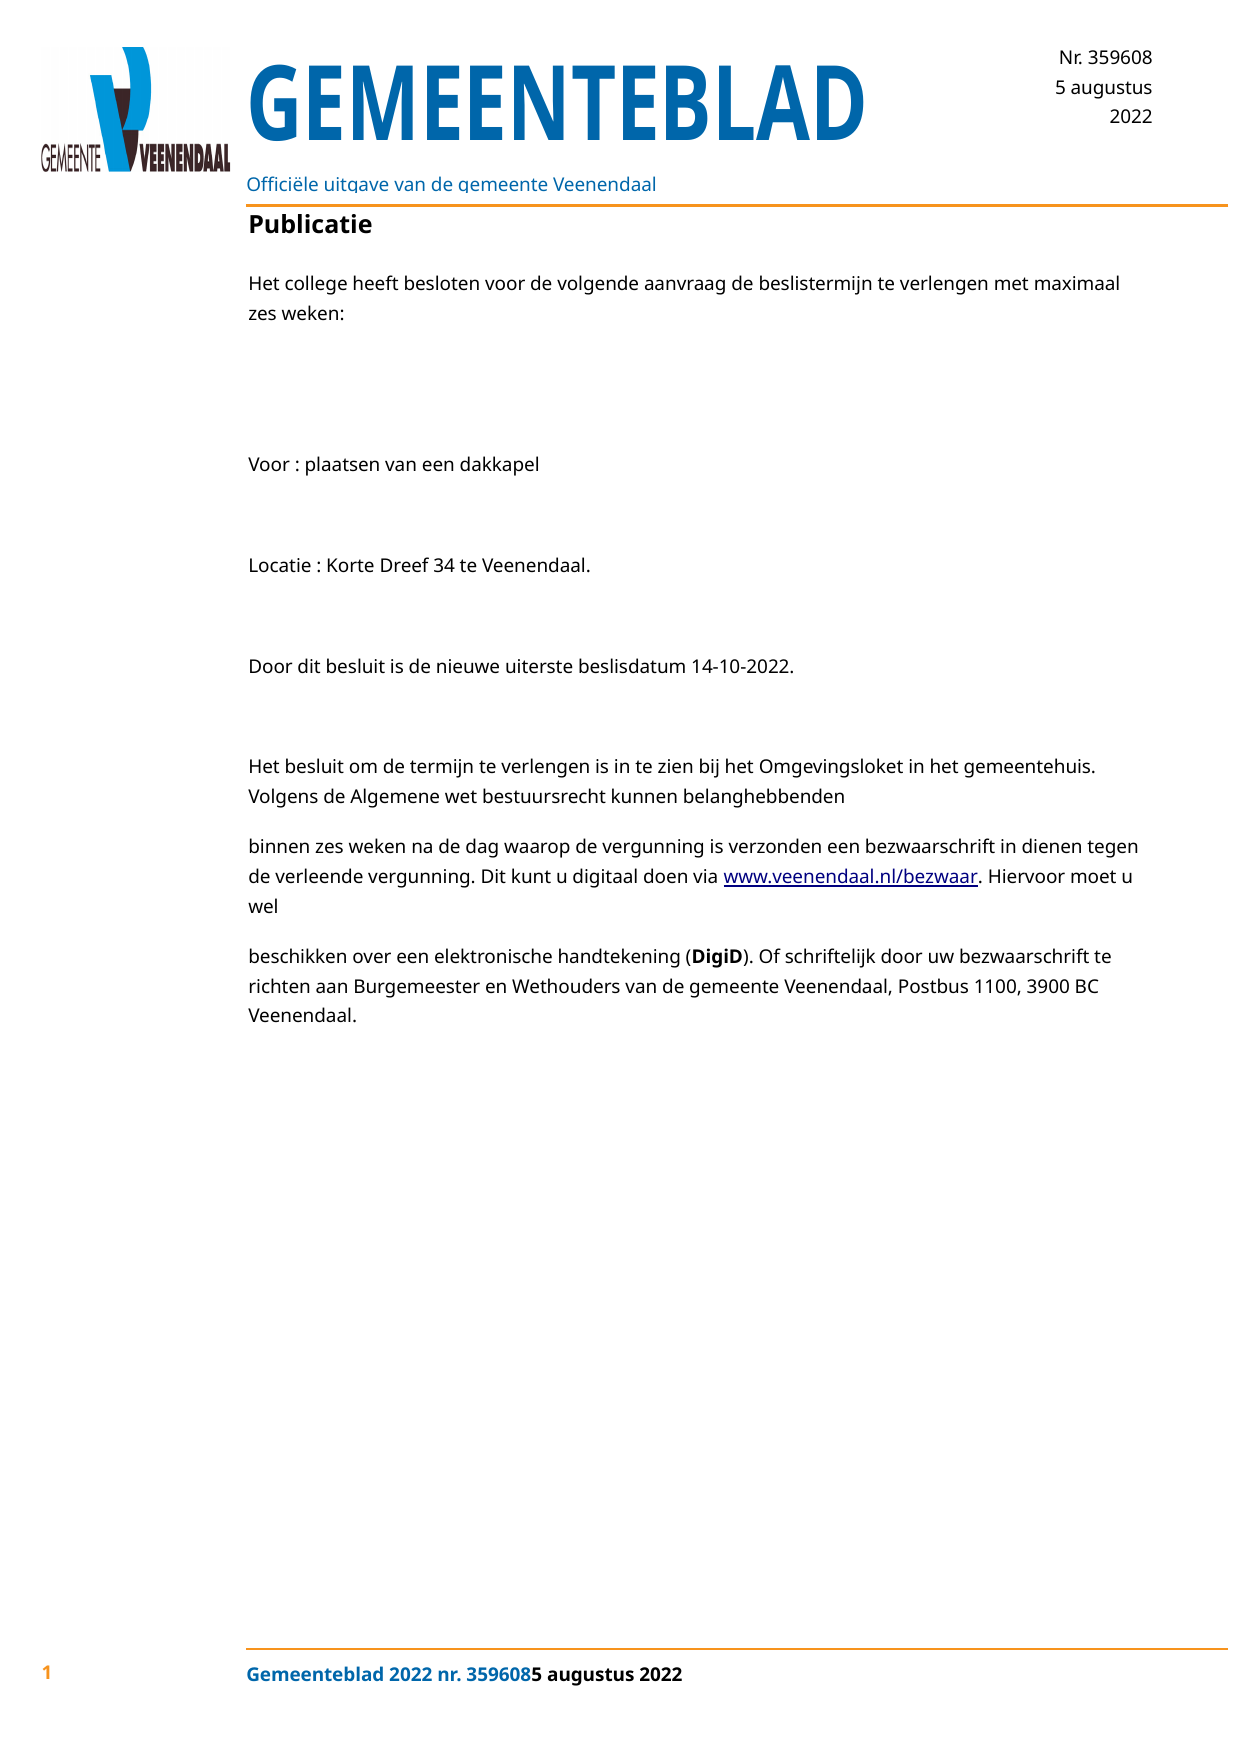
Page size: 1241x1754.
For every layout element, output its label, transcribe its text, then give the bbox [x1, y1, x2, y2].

text Door dit besluit is de nieuwe uiterste beslisdatum 14-10-2022. [248, 653, 1152, 678]
text binnen zes weken na de dag waarop de vergunning is verzonden een bezwaarschrift in dienen tegen de verleende vergunning. Dit kunt u digitaal doen via www.veenendaal.nl/bezwaar. Hiervoor moet u wel [248, 834, 1152, 918]
text Locatie : Korte Dreef 34 te Veenendaal. [248, 552, 1152, 578]
text Voor : plaatsen van een dakkapel [248, 451, 1152, 477]
text Het college heeft besloten voor de volgende aanvraag de beslistermijn te verlengen met maximaal zes weken: [248, 270, 1152, 326]
text Publicatie [248, 207, 1152, 241]
text Het besluit om de termijn te verlengen is in te zien bij het Omgevingsloket in het gemeentehuis. Volgens de Algemene wet bestuursrecht kunnen belanghebbenden [248, 754, 1152, 809]
picture [41, 47, 130, 172]
text beschikken over een elektronische handtekening (DigiD). Of schriftelijk door uw bezwaarschrift te richten aan Burgemeester en Wethouders van de gemeente Veenendaal, Postbus 1100, 3900 BC Veenendaal. [248, 943, 1152, 1028]
picture [123, 47, 231, 172]
